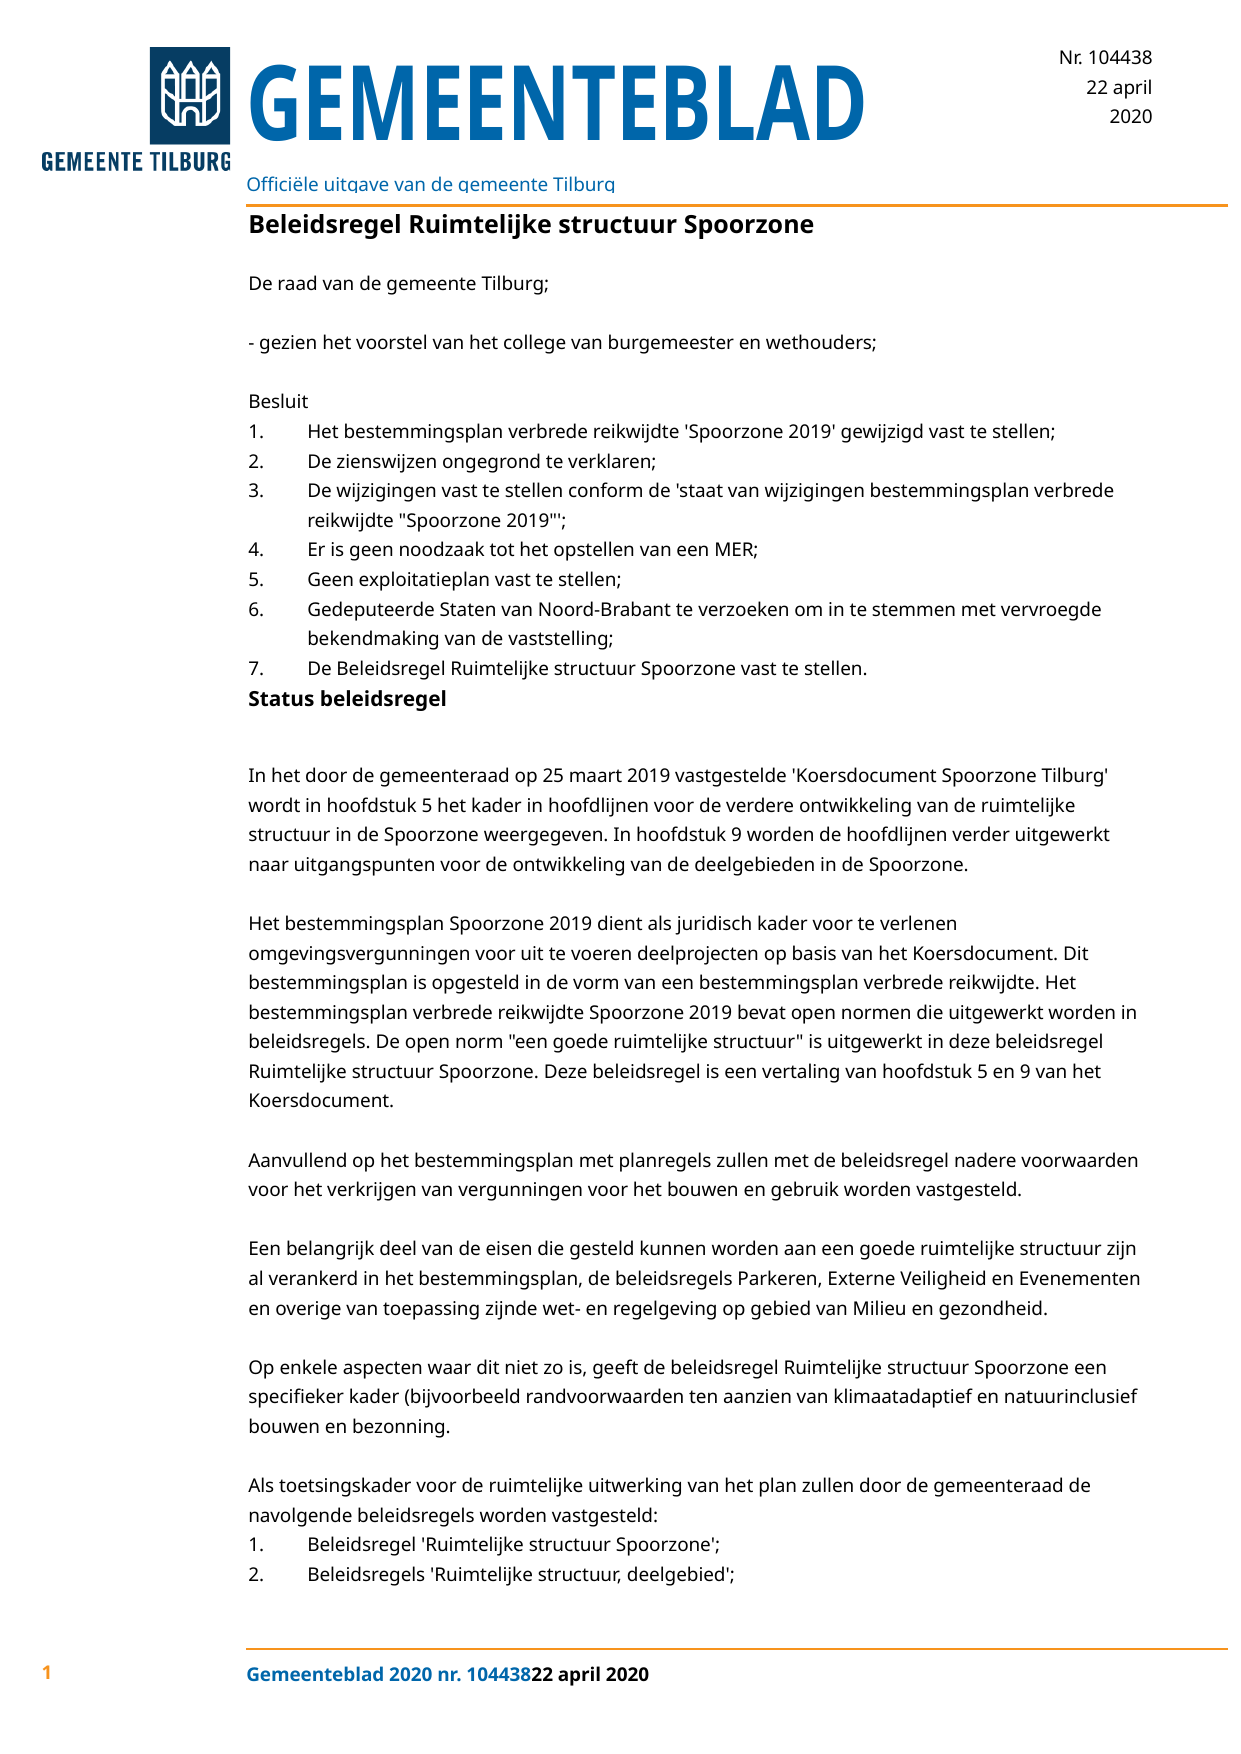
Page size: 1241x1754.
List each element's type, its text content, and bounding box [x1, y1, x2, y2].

text Als toetsingskader voor de ruimtelijke uitwerking van het plan zullen door de gemeenteraad de navolgende beleidsregels worden vastgesteld: [248, 1472, 1152, 1527]
list De zienswijzen ongegrond te verklaren; [248, 448, 1152, 473]
list Geen exploitatieplan vast te stellen; [248, 566, 1152, 592]
text Het bestemmingsplan Spoorzone 2019 dient als juridisch kader voor te verlenen omgevingsvergunningen voor uit te voeren deelprojecten op basis van het Koersdocument. Dit bestemmingsplan is opgesteld in de vorm van een bestemmingsplan verbrede reikwijdte. Het bestemmingsplan verbrede reikwijdte Spoorzone 2019 bevat open normen die uitgewerkt worden in beleidsregels. De open norm "een goede ruimtelijke structuur" is uitgewerkt in deze beleidsregel Ruimtelijke structuur Spoorzone. Deze beleidsregel is een vertaling van hoofdstuk 5 en 9 van het Koersdocument. [248, 910, 1152, 1113]
text Aanvullend op het bestemmingsplan met planregels zullen met de beleidsregel nadere voorwaarden voor het verkrijgen van vergunningen voor het bouwen en gebruik worden vastgesteld. [248, 1147, 1152, 1202]
list Het bestemmingsplan verbrede reikwijdte 'Spoorzone 2019' gewijzigd vast te stellen; [248, 418, 1152, 444]
list Gedeputeerde Staten van Noord-Brabant te verzoeken om in te stemmen met vervroegde bekendmaking van de vaststelling; [248, 596, 1152, 651]
list De wijzigingen vast te stellen conform de 'staat van wijzigingen bestemmingsplan verbrede reikwijdte "Spoorzone 2019"'; [248, 477, 1152, 533]
list Beleidsregel 'Ruimtelijke structuur Spoorzone'; [248, 1531, 1152, 1557]
list De Beleidsregel Ruimtelijke structuur Spoorzone vast te stellen. [248, 655, 1152, 681]
text De raad van de gemeente Tilburg; [248, 270, 1152, 296]
list Er is geen noodzaak tot het opstellen van een MER; [248, 537, 1152, 562]
text Op enkele aspecten waar dit niet zo is, geeft de beleidsregel Ruimtelijke structuur Spoorzone een specifieker kader (bijvoorbeeld randvoorwaarden ten aanzien van klimaatadaptief en natuurinclusief bouwen en bezonning. [248, 1354, 1152, 1439]
text Status beleidsregel [248, 684, 1152, 713]
text In het door de gemeenteraad op 25 maart 2019 vastgestelde 'Koersdocument Spoorzone Tilburg' wordt in hoofdstuk 5 het kader in hoofdlijnen voor de verdere ontwikkeling van de ruimtelijke structuur in de Spoorzone weergegeven. In hoofdstuk 9 worden de hoofdlijnen verder uitgewerkt naar uitgangspunten voor de ontwikkeling van de deelgebieden in de Spoorzone. [248, 762, 1152, 877]
text - gezien het voorstel van het college van burgemeester en wethouders; [248, 329, 1152, 355]
picture [41, 47, 231, 172]
text Beleidsregel Ruimtelijke structuur Spoorzone [248, 207, 1152, 241]
text Besluit [248, 389, 1152, 414]
text Een belangrijk deel van de eisen die gesteld kunnen worden aan een goede ruimtelijke structuur zijn al verankerd in het bestemmingsplan, de beleidsregels Parkeren, Externe Veiligheid en Evenementen en overige van toepassing zijnde wet- en regelgeving op gebied van Milieu en gezondheid. [248, 1236, 1152, 1320]
list Beleidsregels 'Ruimtelijke structuur, deelgebied'; [248, 1561, 1152, 1587]
